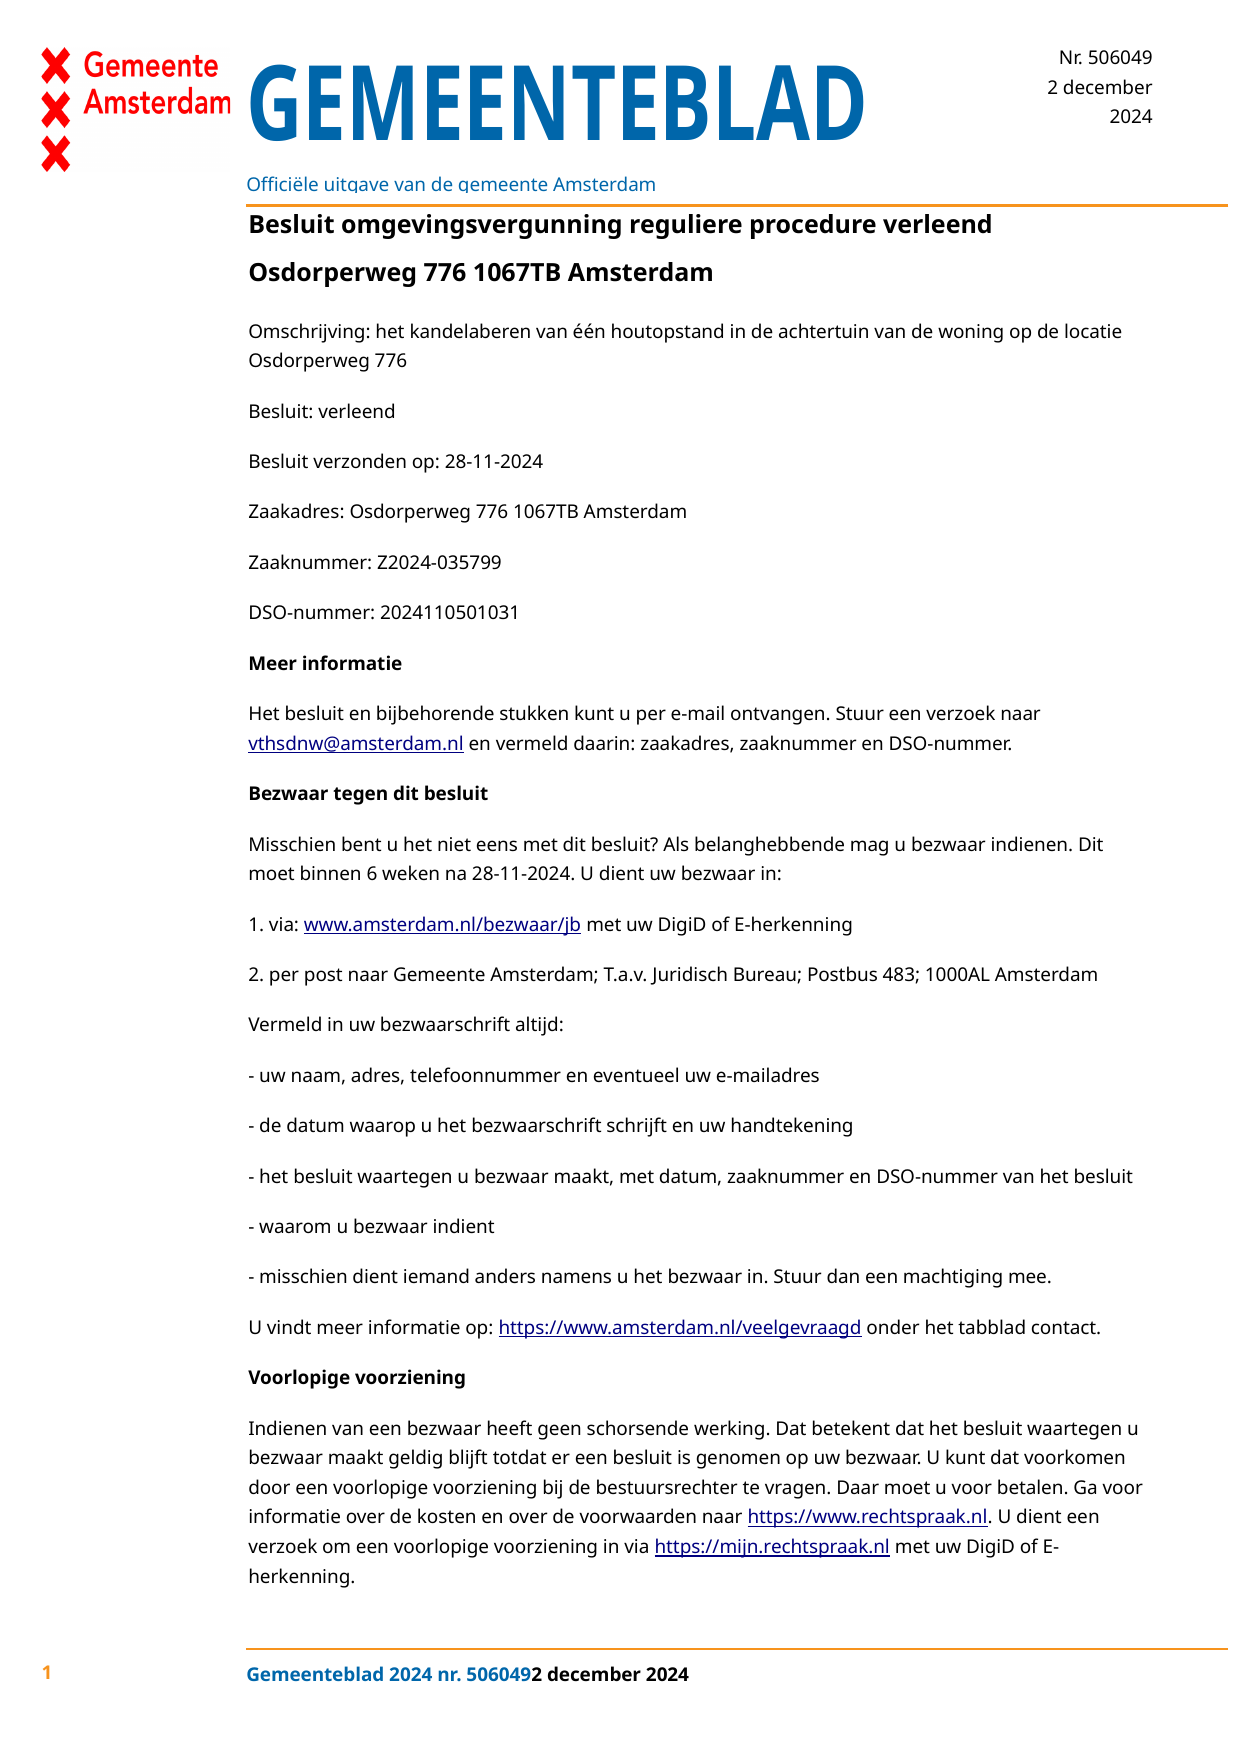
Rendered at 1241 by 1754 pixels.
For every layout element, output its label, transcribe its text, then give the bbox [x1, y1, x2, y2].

text Zaaknummer: Z2024-035799 [248, 549, 1152, 575]
text 1. via: www.amsterdam.nl/bezwaar/jb met uw DigiD of E-herkenning [248, 911, 1152, 937]
text Misschien bent u het niet eens met dit besluit? Als belanghebbende mag u bezwaar indienen. Dit moet binnen 6 weken na 28-11-2024. U dient uw bezwaar in: [248, 831, 1152, 886]
text Besluit omgevingsvergunning reguliere procedure verleend Osdorperweg 776 1067TB Amsterdam [248, 207, 1152, 288]
text - waarom u bezwaar indient [248, 1213, 1152, 1239]
text - misschien dient iemand anders namens u het bezwaar in. Stuur dan een machtiging mee. [248, 1264, 1152, 1289]
text 2. per post naar Gemeente Amsterdam; T.a.v. Juridisch Bureau; Postbus 483; 1000AL Amsterdam [248, 961, 1152, 987]
text - uw naam, adres, telefoonnummer en eventueel uw e-mailadres [248, 1062, 1152, 1088]
text Indienen van een bezwaar heeft geen schorsende werking. Dat betekent dat het besluit waartegen u bezwaar maakt geldig blijft totdat er een besluit is genomen op uw bezwaar. U kunt dat voorkomen door een voorlopige voorziening bij de bestuursrechter te vragen. Daar moet u voor betalen. Ga voor informatie over de kosten en over de voorwaarden naar https://www.rechtspraak.nl. U dient een verzoek om een voorlopige voorziening in via https://mijn.rechtspraak.nl met uw DigiD of E-herkenning. [248, 1415, 1152, 1589]
text U vindt meer informatie op: https://www.amsterdam.nl/veelgevraagd onder het tabblad contact. [248, 1314, 1152, 1340]
text - de datum waarop u het bezwaarschrift schrijft en uw handtekening [248, 1112, 1152, 1138]
text DSO-nummer: 2024110501031 [248, 599, 1152, 625]
text Het besluit en bijbehorende stukken kunt u per e-mail ontvangen. Stuur een verzoek naar vthsdnw@amsterdam.nl en vermeld daarin: zaakadres, zaaknummer en DSO-nummer. [248, 700, 1152, 756]
text Vermeld in uw bezwaarschrift altijd: [248, 1012, 1152, 1037]
text Voorlopige voorziening [248, 1364, 1152, 1390]
text Besluit verzonden op: 28-11-2024 [248, 448, 1152, 474]
text Zaakadres: Osdorperweg 776 1067TB Amsterdam [248, 499, 1152, 524]
text Omschrijving: het kandelaberen van één houtopstand in de achtertuin van de woning op de locatie Osdorperweg 776 [248, 318, 1152, 373]
text - het besluit waartegen u bezwaar maakt, met datum, zaaknummer en DSO-nummer van het besluit [248, 1163, 1152, 1189]
text Besluit: verleend [248, 398, 1152, 424]
text Bezwaar tegen dit besluit [248, 780, 1152, 806]
text Meer informatie [248, 650, 1152, 676]
picture [41, 47, 231, 172]
